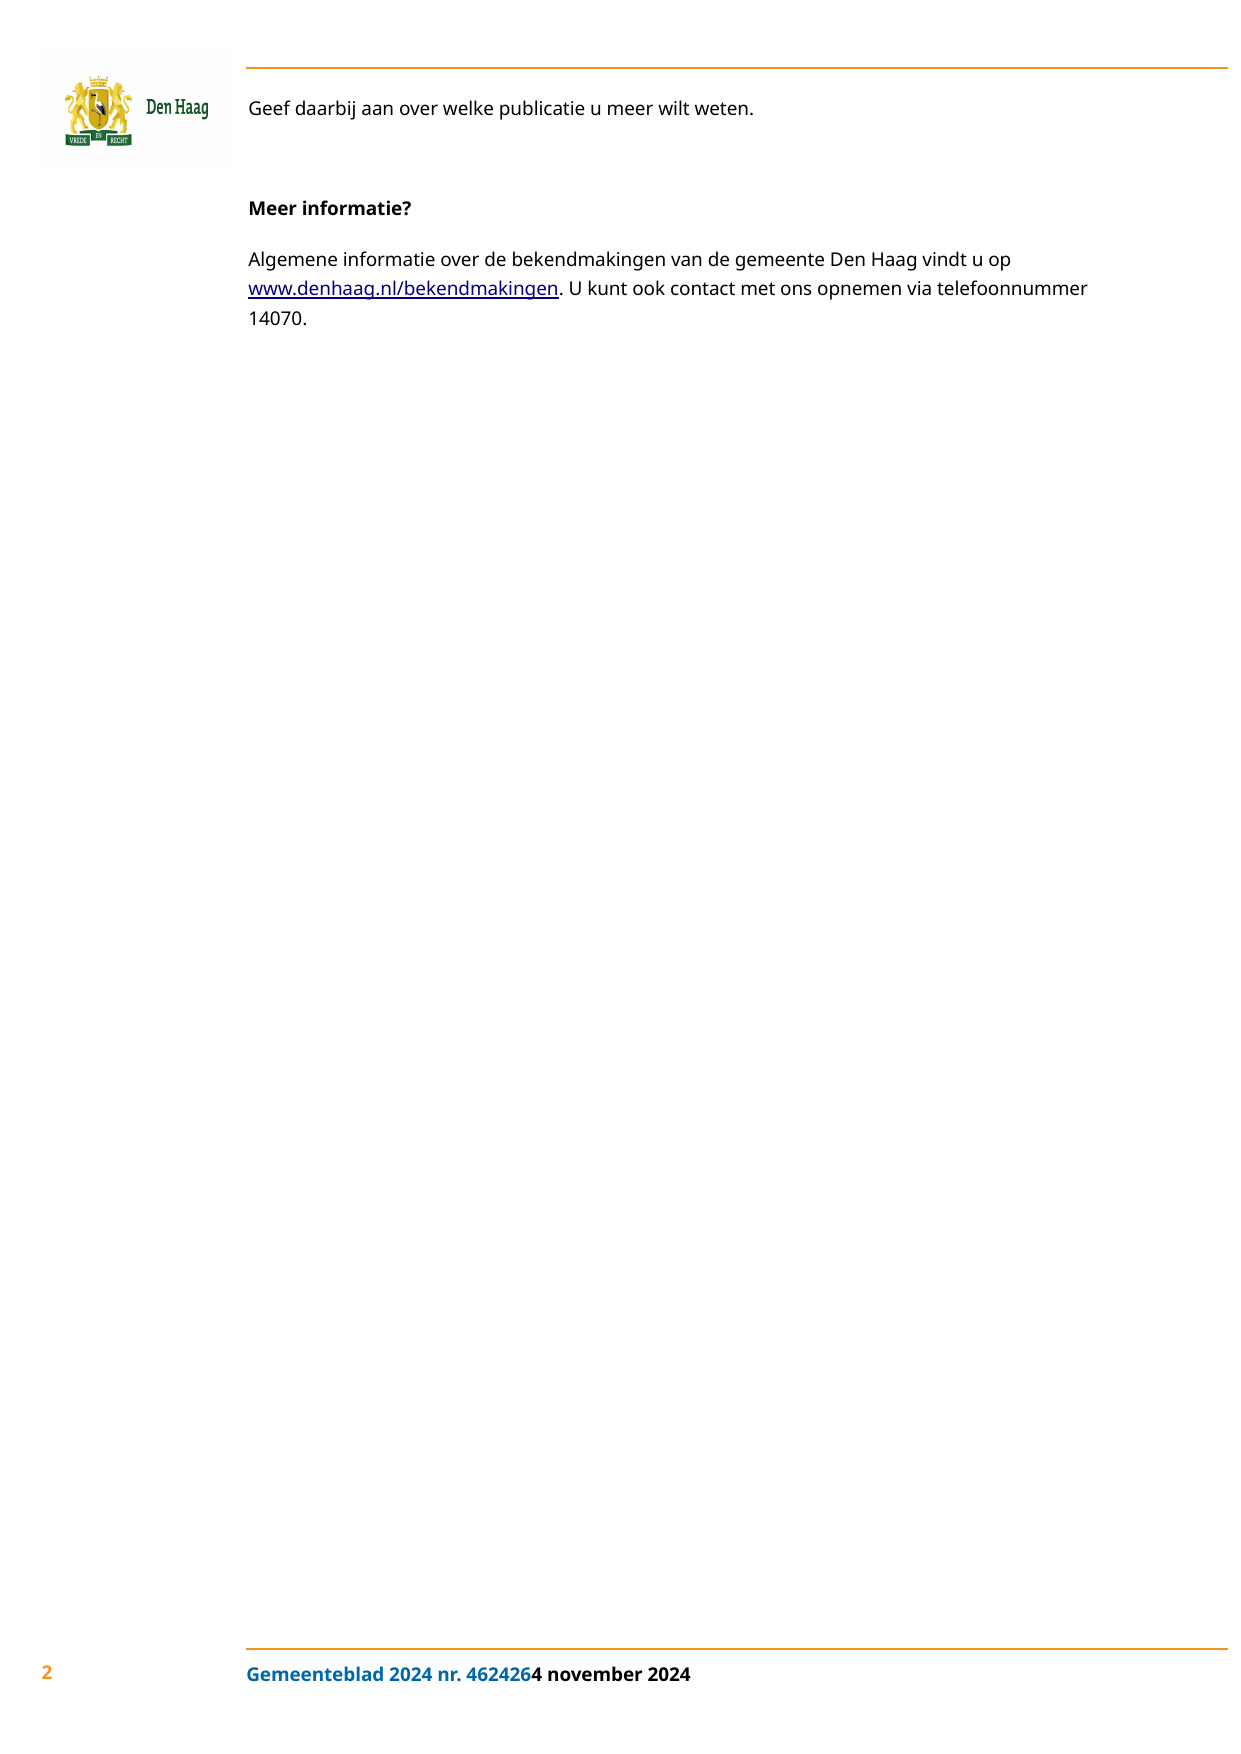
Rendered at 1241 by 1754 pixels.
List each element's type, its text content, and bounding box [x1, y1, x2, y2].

text Algemene informatie over de bekendmakingen van de gemeente Den Haag vindt u op www.denhaag.nl/bekendmakingen. U kunt ook contact met ons opnemen via telefoonnummer 14070. [248, 246, 1152, 331]
text Geef daarbij aan over welke publicatie u meer wilt weten. [248, 95, 1152, 121]
picture [41, 47, 231, 172]
text Meer informatie? [248, 196, 1152, 221]
